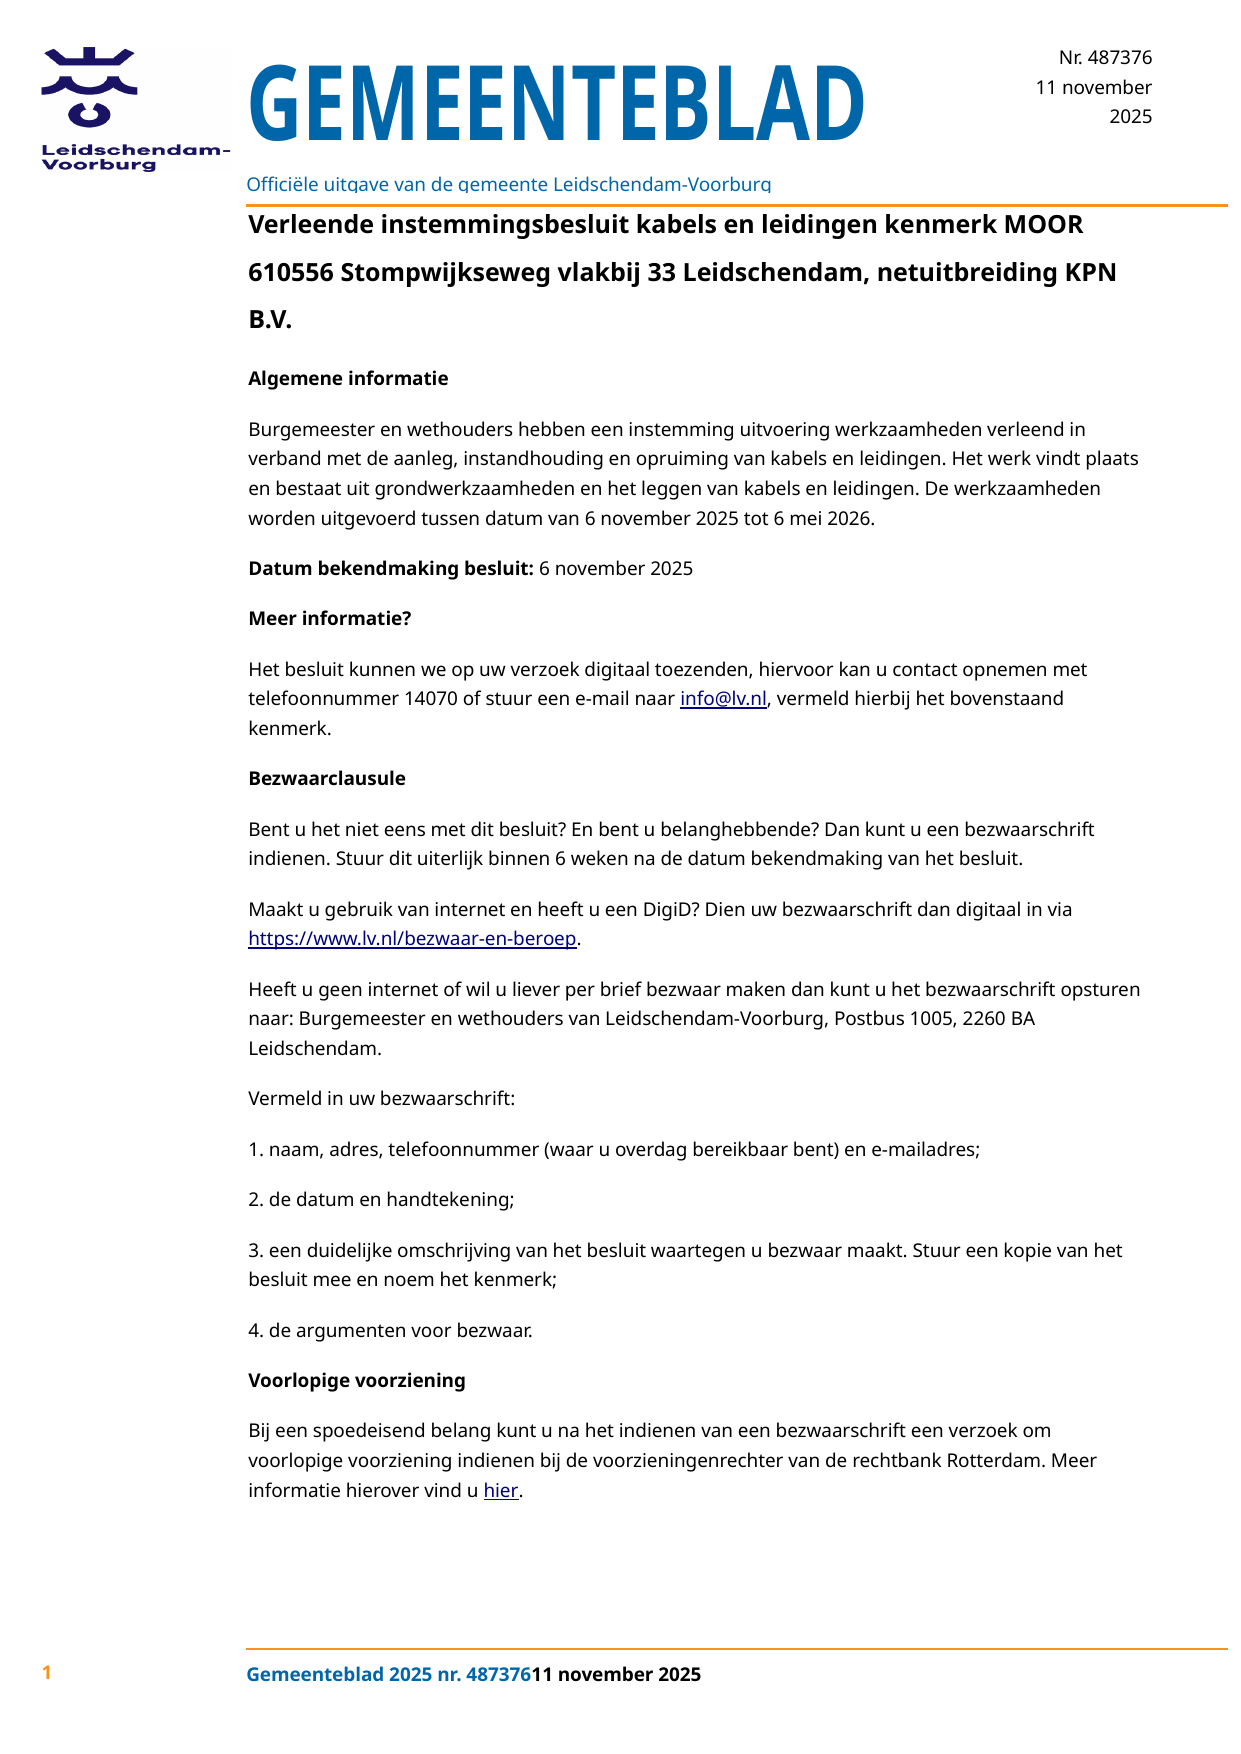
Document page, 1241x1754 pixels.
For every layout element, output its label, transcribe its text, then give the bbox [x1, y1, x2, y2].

text Burgemeester en wethouders hebben een instemming uitvoering werkzaamheden verleend in verband met de aanleg, instandhouding en opruiming van kabels en leidingen. Het werk vindt plaats en bestaat uit grondwerkzaamheden en het leggen van kabels en leidingen. De werkzaamheden worden uitgevoerd tussen datum van 6 november 2025 tot 6 mei 2026. [248, 416, 1152, 530]
text Algemene informatie [248, 366, 1152, 391]
text Het besluit kunnen we op uw verzoek digitaal toezenden, hiervoor kan u contact opnemen met telefoonnummer 14070 of stuur een e-mail naar info@lv.nl, vermeld hierbij het bovenstaand kenmerk. [248, 656, 1152, 741]
text Maakt u gebruik van internet en heeft u een DigiD? Dien uw bezwaarschrift dan digitaal in via https://www.lv.nl/bezwaar-en-beroep. [248, 896, 1152, 951]
picture [41, 47, 231, 172]
text 4. de argumenten voor bezwaar. [248, 1317, 1152, 1342]
text Voorlopige voorziening [248, 1367, 1152, 1393]
text Bent u het niet eens met dit besluit? En bent u belanghebbende? Dan kunt u een bezwaarschrift indienen. Stuur dit uiterlijk binnen 6 weken na de datum bekendmaking van het besluit. [248, 816, 1152, 871]
text Meer informatie? [248, 606, 1152, 631]
text 2. de datum en handtekening; [248, 1186, 1152, 1212]
text Vermeld in uw bezwaarschrift: [248, 1086, 1152, 1111]
text 3. een duidelijke omschrijving van het besluit waartegen u bezwaar maakt. Stuur een kopie van het besluit mee en noem het kenmerk; [248, 1237, 1152, 1292]
text Datum bekendmaking besluit: 6 november 2025 [248, 555, 1152, 581]
text Bezwaarclausule [248, 766, 1152, 791]
text Bij een spoedeisend belang kunt u na het indienen van een bezwaarschrift een verzoek om voorlopige voorziening indienen bij de voorzieningenrechter van de rechtbank Rotterdam. Meer informatie hierover vind u hier. [248, 1418, 1152, 1502]
text Heeft u geen internet of wil u liever per brief bezwaar maken dan kunt u het bezwaarschrift opsturen naar: Burgemeester en wethouders van Leidschendam-Voorburg, Postbus 1005, 2260 BA Leidschendam. [248, 976, 1152, 1061]
text 1. naam, adres, telefoonnummer (waar u overdag bereikbaar bent) en e-mailadres; [248, 1136, 1152, 1162]
text Verleende instemmingsbesluit kabels en leidingen kenmerk MOOR 610556 Stompwijkseweg vlakbij 33 Leidschendam, netuitbreiding KPN B.V. [248, 207, 1152, 336]
